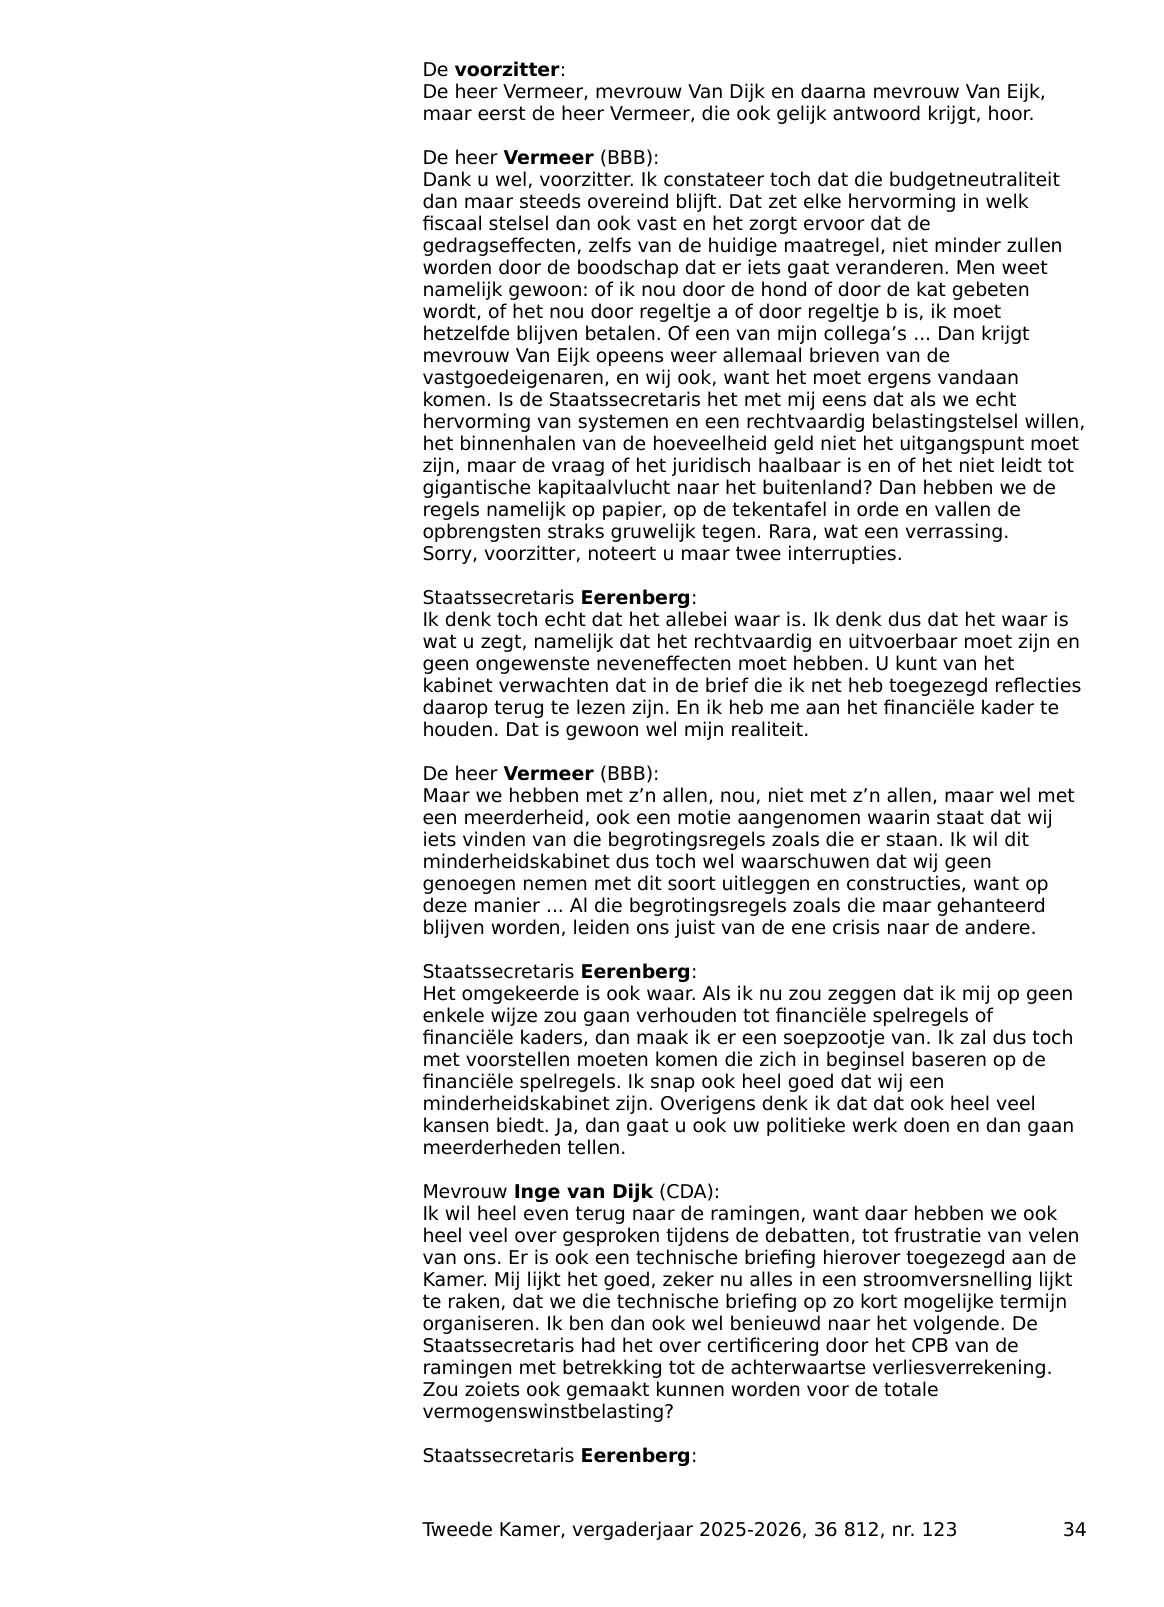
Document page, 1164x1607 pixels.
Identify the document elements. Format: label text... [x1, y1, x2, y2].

text Ik wil heel even terug naar de ramingen, want daar hebben we ook heel veel over gesproken tijdens de debatten, tot frustratie van velen van ons. Er is ook een technische briefing hierover toegezegd aan de Kamer. Mij lijkt het goed, zeker nu alles in een stroomversnelling lijkt te raken, dat we die technische briefing op zo kort mogelijke termijn organiseren. Ik ben dan ook wel benieuwd naar het volgende. De Staatssecretaris had het over certificering door het CPB van de ramingen met betrekking tot de achterwaartse verliesverrekening. Zou zoiets ook gemaakt kunnen worden voor de totale vermogenswinstbelasting? [422, 1203, 1087, 1423]
text Ik denk toch echt dat het allebei waar is. Ik denk dus dat het waar is wat u zegt, namelijk dat het rechtvaardig en uitvoerbaar moet zijn en geen ongewenste neveneffecten moet hebben. U kunt van het kabinet verwachten dat in de brief die ik net heb toegezegd reflecties daarop terug te lezen zijn. En ik heb me aan het financiële kader te houden. Dat is gewoon wel mijn realiteit. [422, 609, 1087, 741]
text Het omgekeerde is ook waar. Als ik nu zou zeggen dat ik mij op geen enkele wijze zou gaan verhouden tot financiële spelregels of financiële kaders, dan maak ik er een soepzootje van. Ik zal dus toch met voorstellen moeten komen die zich in beginsel baseren op de financiële spelregels. Ik snap ook heel goed dat wij een minderheidskabinet zijn. Overigens denk ik dat dat ook heel veel kansen biedt. Ja, dan gaat u ook uw politieke werk doen en dan gaan meerderheden tellen. [422, 983, 1087, 1159]
text De heer Vermeer (BBB): [422, 763, 1087, 785]
text Staatssecretaris Eerenberg: [422, 1445, 1087, 1467]
text De heer Vermeer (BBB): [422, 147, 1087, 169]
text De heer Vermeer, mevrouw Van Dijk en daarna mevrouw Van Eijk, maar eerst de heer Vermeer, die ook gelijk antwoord krijgt, hoor. [422, 81, 1087, 125]
text Sorry, voorzitter, noteert u maar twee interrupties. [422, 543, 1087, 565]
text Mevrouw Inge van Dijk (CDA): [422, 1181, 1087, 1203]
text Staatssecretaris Eerenberg: [422, 587, 1087, 609]
text Dank u wel, voorzitter. Ik constateer toch dat die budgetneutraliteit dan maar steeds overeind blijft. Dat zet elke hervorming in welk fiscaal stelsel dan ook vast en het zorgt ervoor dat de gedragseffecten, zelfs van de huidige maatregel, niet minder zullen worden door de boodschap dat er iets gaat veranderen. Men weet namelijk gewoon: of ik nou door de hond of door de kat gebeten wordt, of het nou door regeltje a of door regeltje b is, ik moet hetzelfde blijven betalen. Of een van mijn collega’s ... Dan krijgt mevrouw Van Eijk opeens weer allemaal brieven van de vastgoedeigenaren, en wij ook, want het moet ergens vandaan komen. Is de Staatssecretaris het met mij eens dat als we echt hervorming van systemen en een rechtvaardig belastingstelsel willen, het binnenhalen van de hoeveelheid geld niet het uitgangspunt moet zijn, maar de vraag of het juridisch haalbaar is en of het niet leidt tot gigantische kapitaalvlucht naar het buitenland? Dan hebben we de regels namelijk op papier, op de tekentafel in orde en vallen de opbrengsten straks gruwelijk tegen. Rara, wat een verrassing. [422, 169, 1087, 543]
text Maar we hebben met z’n allen, nou, niet met z’n allen, maar wel met een meerderheid, ook een motie aangenomen waarin staat dat wij iets vinden van die begrotingsregels zoals die er staan. Ik wil dit minderheidskabinet dus toch wel waarschuwen dat wij geen genoegen nemen met dit soort uitleggen en constructies, want op deze manier ... Al die begrotingsregels zoals die maar gehanteerd blijven worden, leiden ons juist van de ene crisis naar de andere. [422, 785, 1087, 939]
text De voorzitter: [422, 59, 1087, 81]
text Staatssecretaris Eerenberg: [422, 961, 1087, 983]
